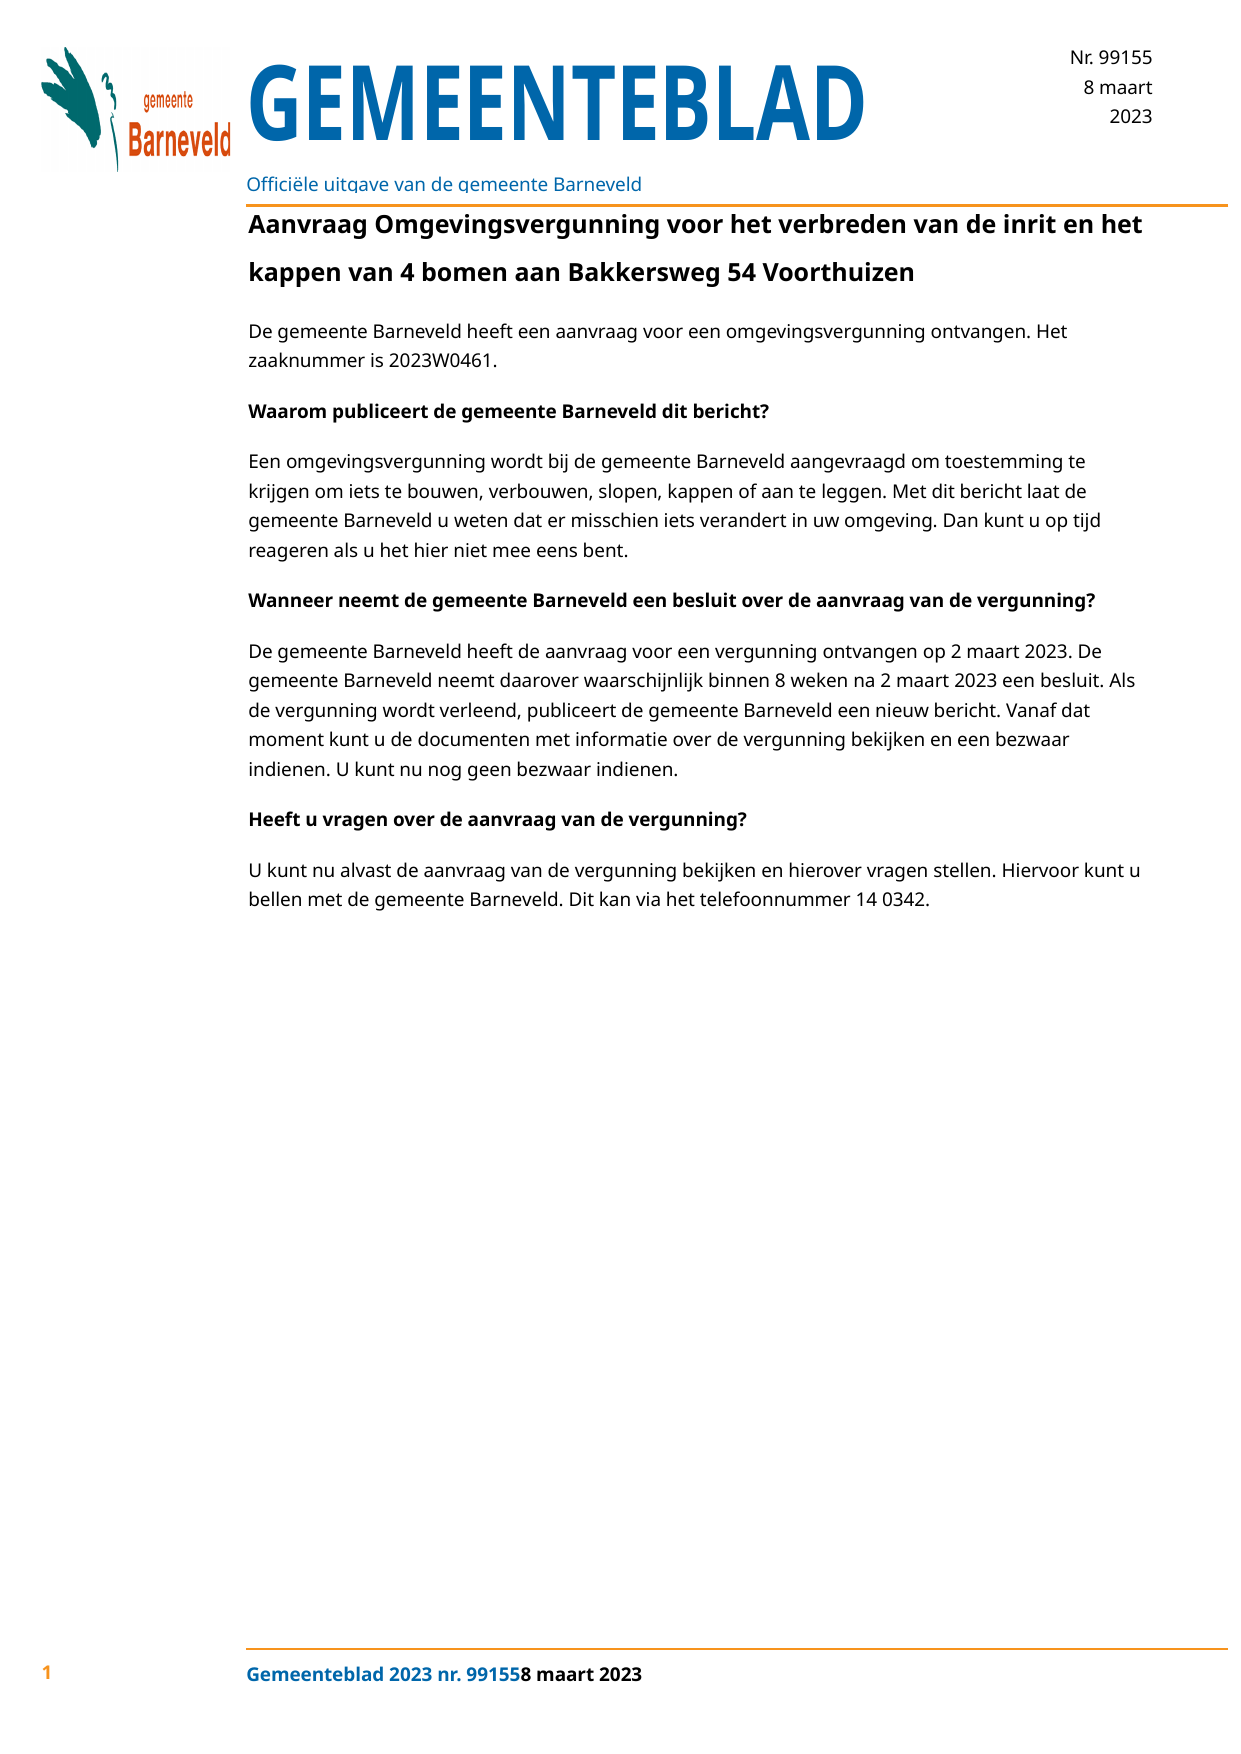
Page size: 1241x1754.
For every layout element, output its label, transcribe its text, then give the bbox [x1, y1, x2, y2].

text De gemeente Barneveld heeft de aanvraag voor een vergunning ontvangen op 2 maart 2023. De gemeente Barneveld neemt daarover waarschijnlijk binnen 8 weken na 2 maart 2023 een besluit. Als de vergunning wordt verleend, publiceert de gemeente Barneveld een nieuw bericht. Vanaf dat moment kunt u de documenten met informatie over de vergunning bekijken en een bezwaar indienen. U kunt nu nog geen bezwaar indienen. [248, 638, 1152, 782]
text Heeft u vragen over de aanvraag van de vergunning? [248, 807, 1152, 832]
picture [41, 47, 231, 172]
text U kunt nu alvast de aanvraag van de vergunning bekijken en hierover vragen stellen. Hiervoor kunt u bellen met de gemeente Barneveld. Dit kan via het telefoonnummer 14 0342. [248, 857, 1152, 912]
text Wanneer neemt de gemeente Barneveld een besluit over de aanvraag van de vergunning? [248, 587, 1152, 613]
text Aanvraag Omgevingsvergunning voor het verbreden van de inrit en het kappen van 4 bomen aan Bakkersweg 54 Voorthuizen [248, 207, 1152, 288]
text Een omgevingsvergunning wordt bij de gemeente Barneveld aangevraagd om toestemming te krijgen om iets te bouwen, verbouwen, slopen, kappen of aan te leggen. Met dit bericht laat de gemeente Barneveld u weten dat er misschien iets verandert in uw omgeving. Dan kunt u op tijd reageren als u het hier niet mee eens bent. [248, 448, 1152, 563]
text Waarom publiceert de gemeente Barneveld dit bericht? [248, 398, 1152, 424]
text De gemeente Barneveld heeft een aanvraag voor een omgevingsvergunning ontvangen. Het zaaknummer is 2023W0461. [248, 318, 1152, 373]
